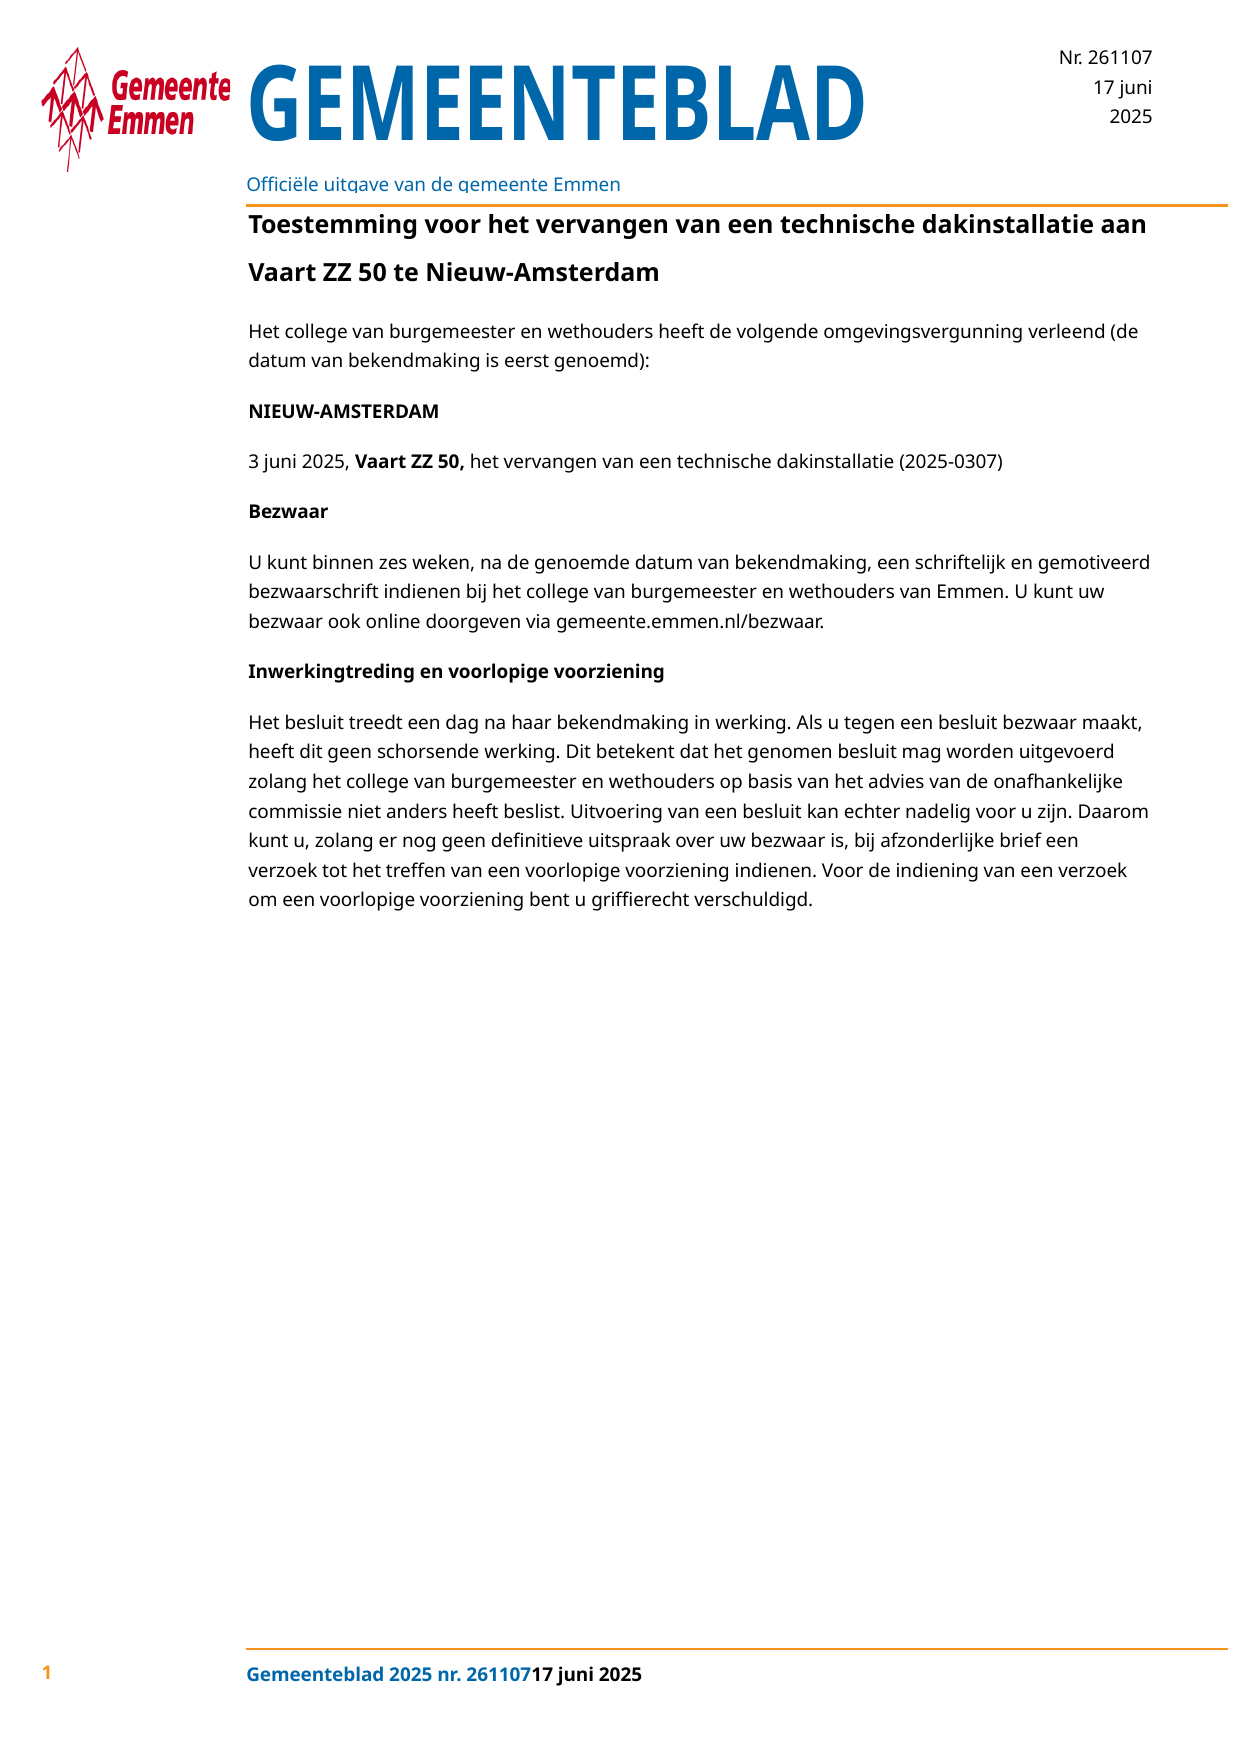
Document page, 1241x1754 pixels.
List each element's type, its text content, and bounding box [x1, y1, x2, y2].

text NIEUW-AMSTERDAM [248, 398, 1152, 424]
picture [41, 47, 231, 172]
text U kunt binnen zes weken, na de genoemde datum van bekendmaking, een schriftelijk en gemotiveerd bezwaarschrift indienen bij het college van burgemeester en wethouders van Emmen. U kunt uw bezwaar ook online doorgeven via gemeente.emmen.nl/bezwaar. [248, 549, 1152, 634]
text Het besluit treedt een dag na haar bekendmaking in werking. Als u tegen een besluit bezwaar maakt, heeft dit geen schorsende werking. Dit betekent dat het genomen besluit mag worden uitgevoerd zolang het college van burgemeester en wethouders op basis van het advies van de onafhankelijke commissie niet anders heeft beslist. Uitvoering van een besluit kan echter nadelig voor u zijn. Daarom kunt u, zolang er nog geen definitieve uitspraak over uw bezwaar is, bij afzonderlijke brief een verzoek tot het treffen van een voorlopige voorziening indienen. Voor de indiening van een verzoek om een voorlopige voorziening bent u griffierecht verschuldigd. [248, 709, 1152, 912]
text Inwerkingtreding en voorlopige voorziening [248, 659, 1152, 684]
text Bezwaar [248, 499, 1152, 524]
text Het college van burgemeester en wethouders heeft de volgende omgevingsvergunning verleend (de datum van bekendmaking is eerst genoemd): [248, 318, 1152, 373]
text 3 juni 2025, Vaart ZZ 50, het vervangen van een technische dakinstallatie (2025-0307) [248, 448, 1152, 474]
text Toestemming voor het vervangen van een technische dakinstallatie aan Vaart ZZ 50 te Nieuw-Amsterdam [248, 207, 1152, 288]
